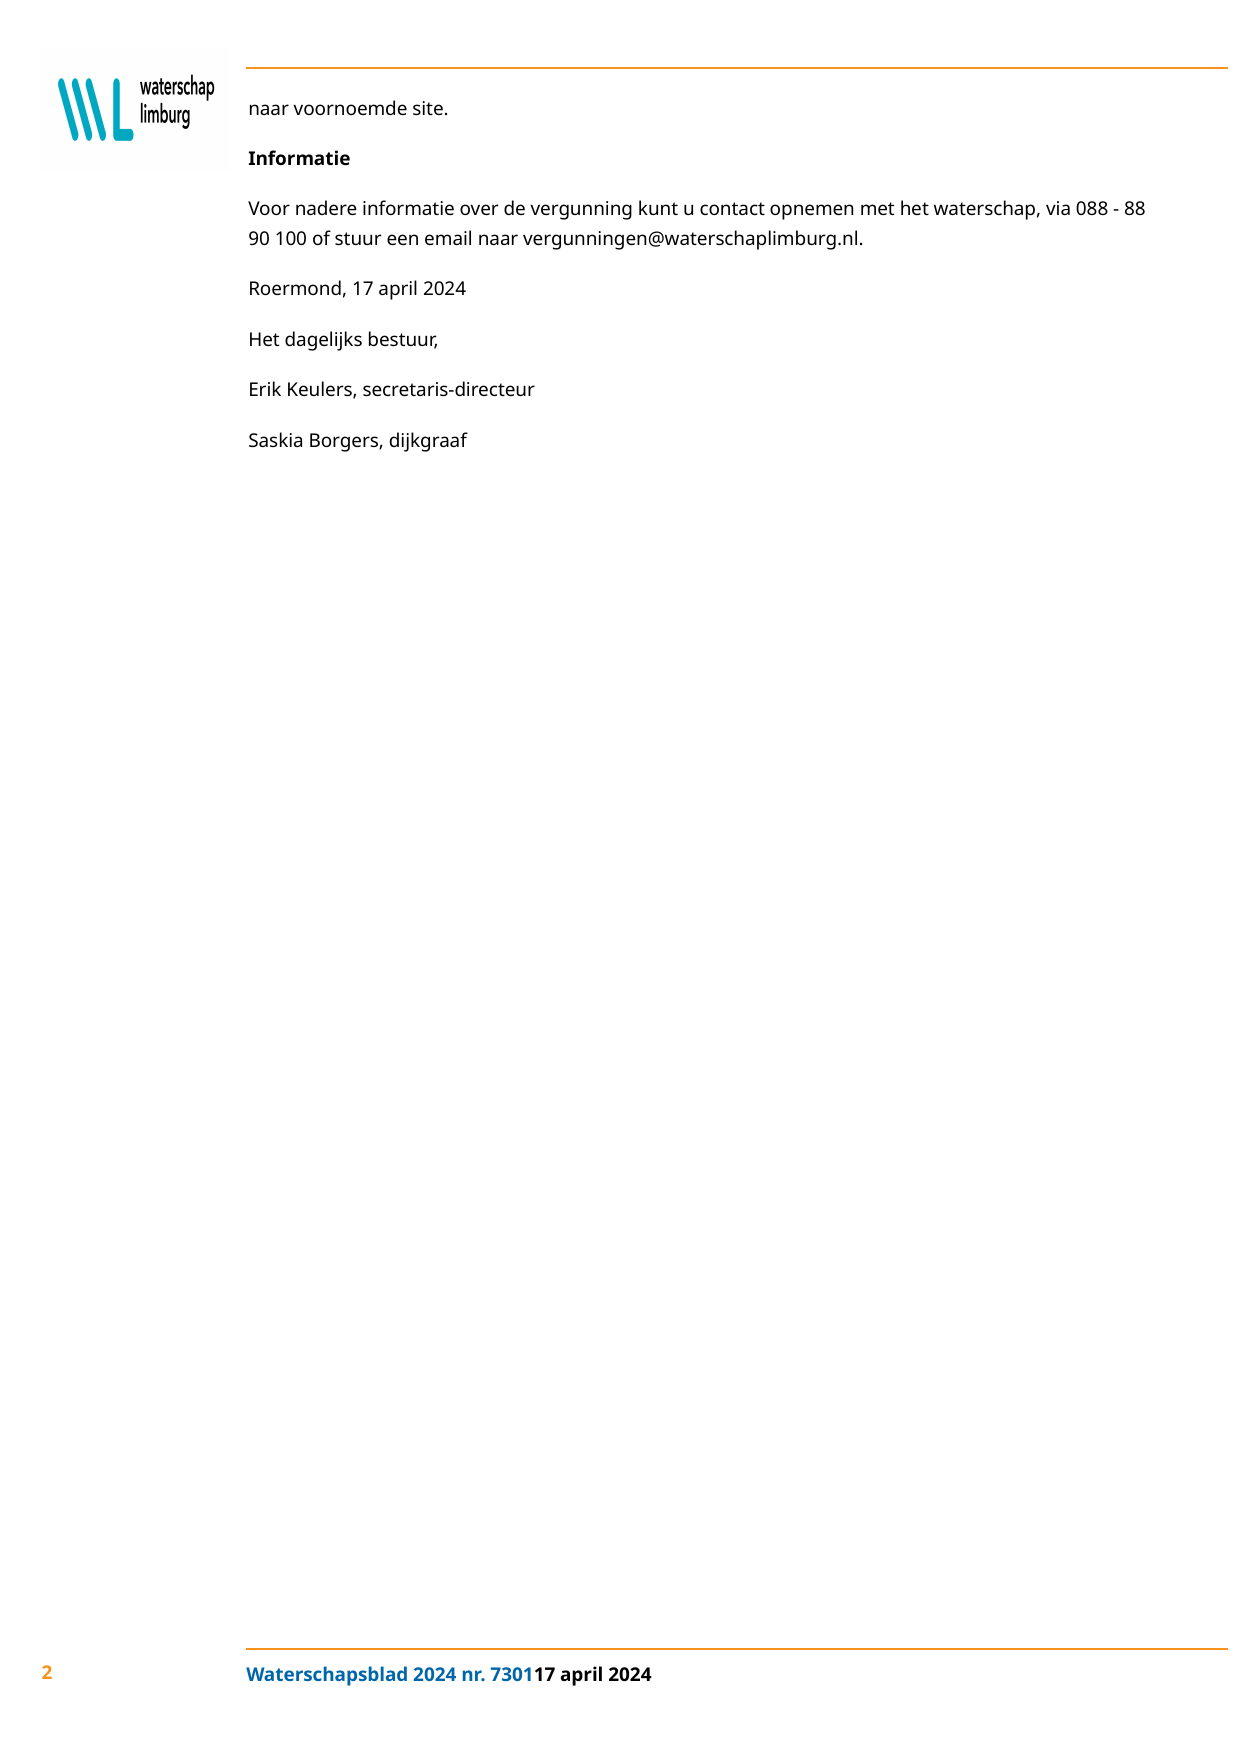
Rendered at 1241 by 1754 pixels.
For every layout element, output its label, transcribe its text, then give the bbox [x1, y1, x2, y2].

text Roermond, 17 april 2024 [248, 276, 1152, 301]
text Het dagelijks bestuur, [248, 326, 1152, 352]
text naar voornoemde site. [248, 95, 1152, 121]
text Informatie [248, 145, 1152, 171]
picture [41, 47, 231, 172]
text Voor nadere informatie over de vergunning kunt u contact opnemen met het waterschap, via 088 - 88 90 100 of stuur een email naar vergunningen@waterschaplimburg.nl. [248, 196, 1152, 251]
text Saskia Borgers, dijkgraaf [248, 427, 1152, 453]
text Erik Keulers, secretaris-directeur [248, 376, 1152, 402]
